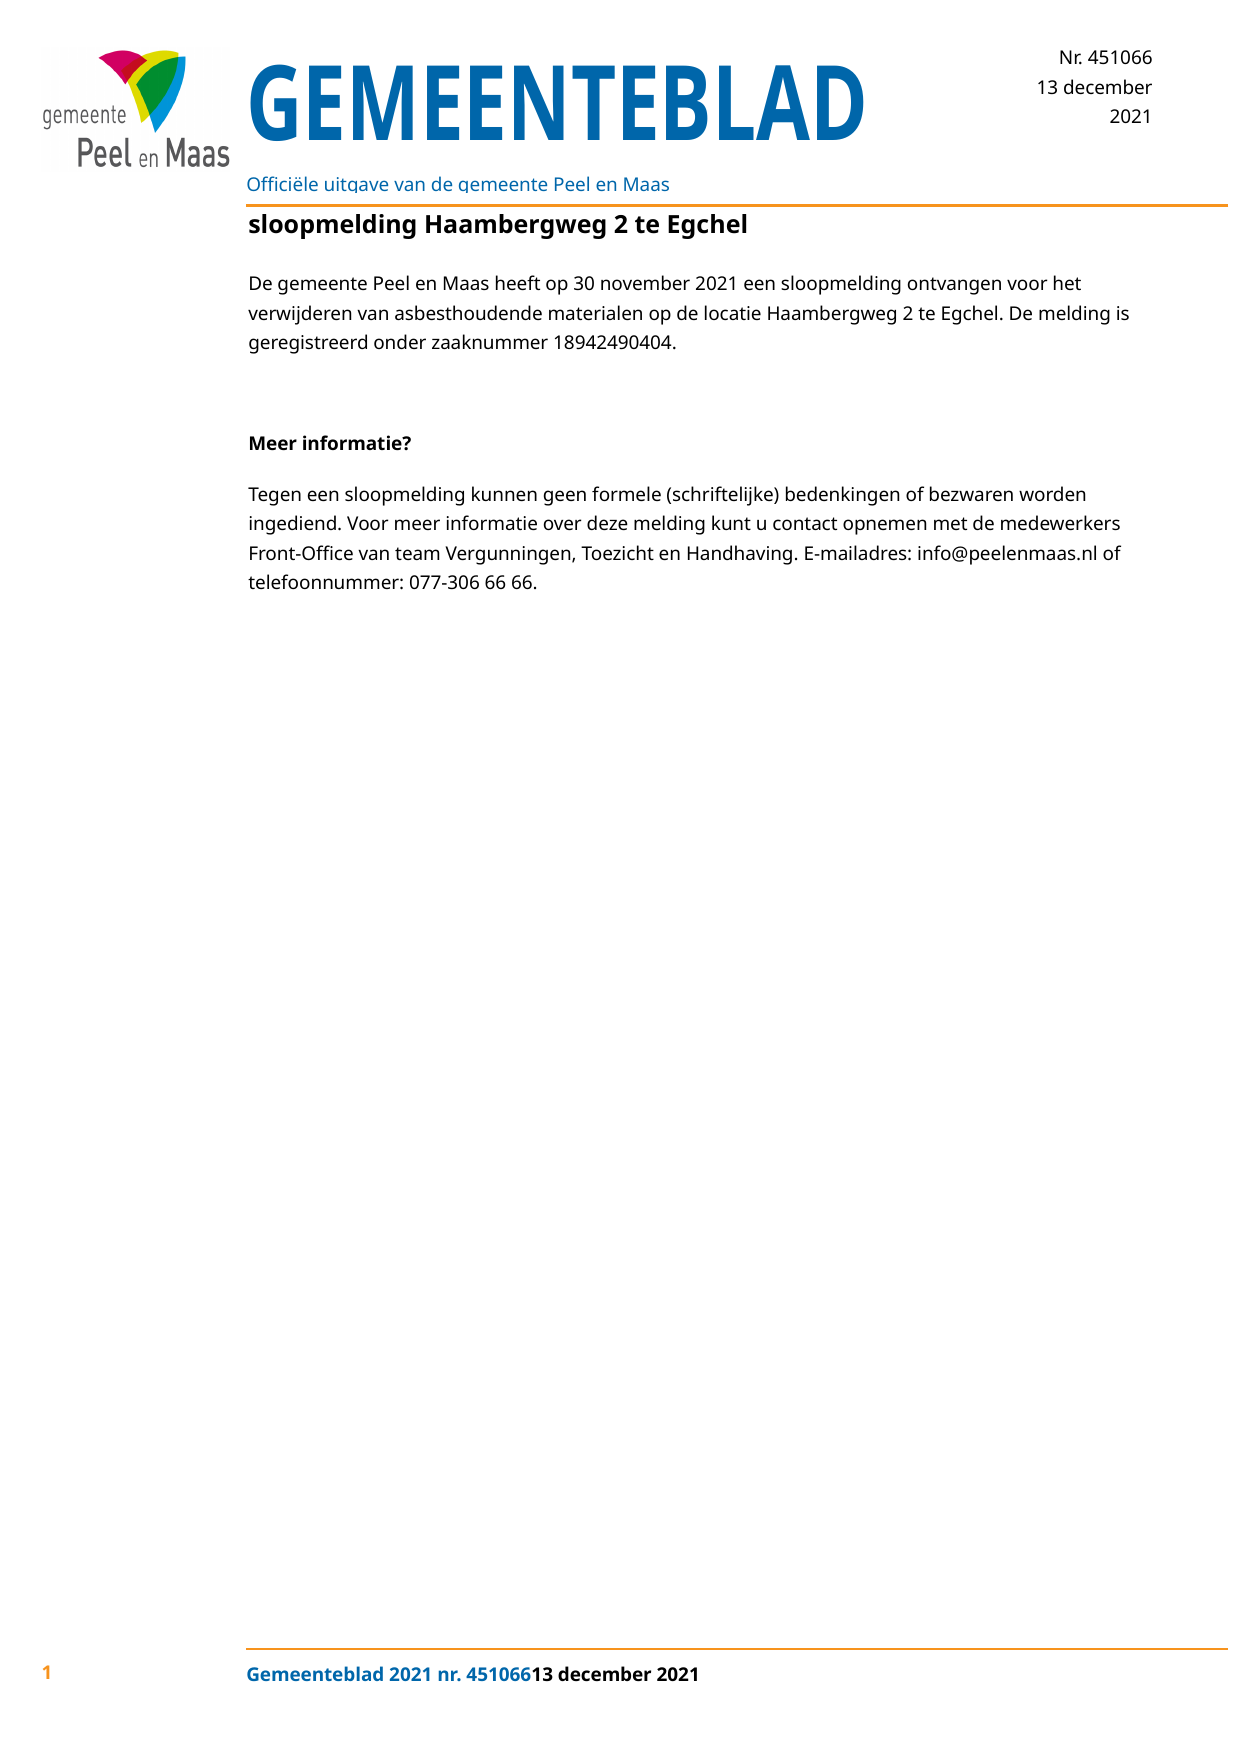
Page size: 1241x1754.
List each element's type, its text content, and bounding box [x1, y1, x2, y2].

text De gemeente Peel en Maas heeft op 30 november 2021 een sloopmelding ontvangen voor het verwijderen van asbesthoudende materialen op de locatie Haambergweg 2 te Egchel. De melding is geregistreerd onder zaaknummer 18942490404. [248, 270, 1152, 355]
text Tegen een sloopmelding kunnen geen formele (schriftelijke) bedenkingen of bezwaren worden ingediend. Voor meer informatie over deze melding kunt u contact opnemen met de medewerkers Front-Office van team Vergunningen, Toezicht en Handhaving. E-mailadres: info@peelenmaas.nl of telefoonnummer: 077-306 66 66. [248, 481, 1152, 595]
text sloopmelding Haambergweg 2 te Egchel [248, 207, 1152, 241]
picture [41, 47, 231, 172]
text Meer informatie? [248, 430, 1152, 456]
